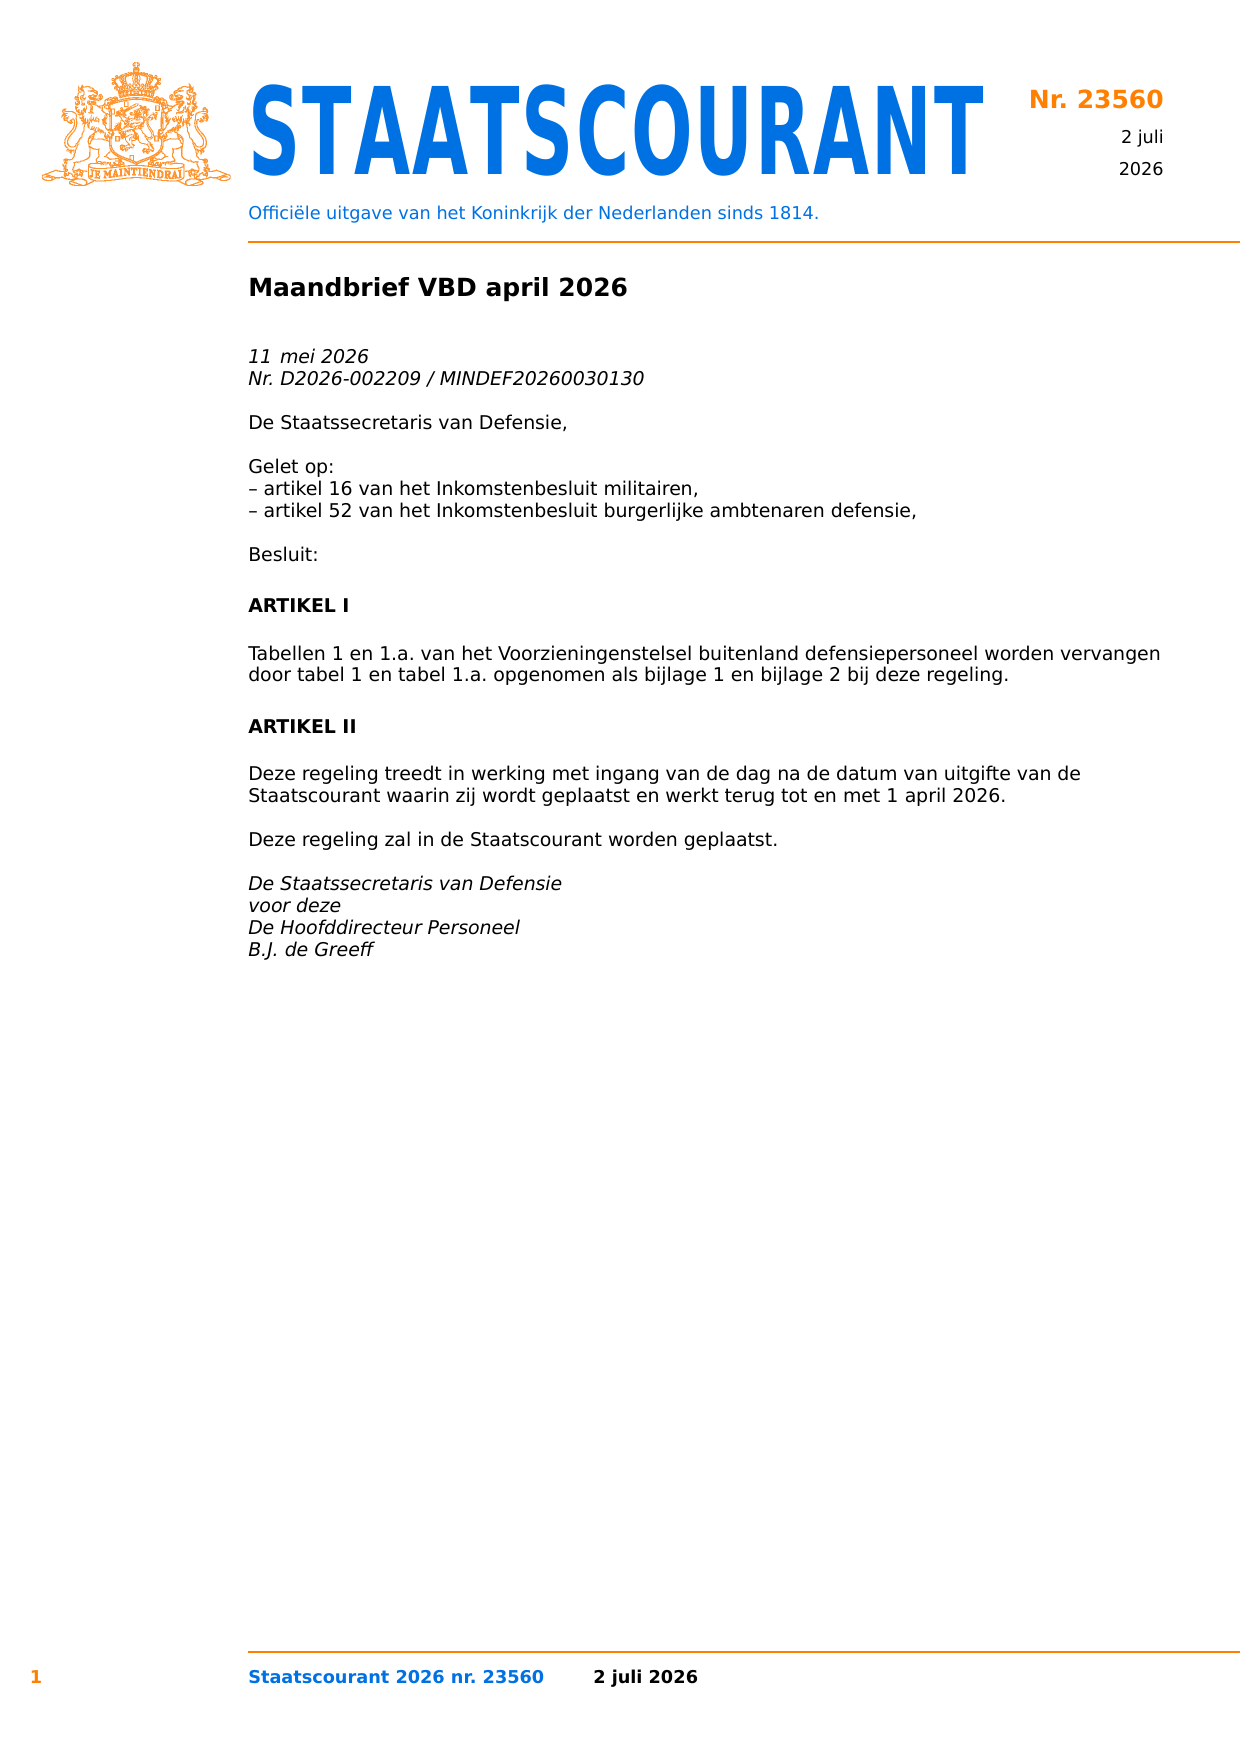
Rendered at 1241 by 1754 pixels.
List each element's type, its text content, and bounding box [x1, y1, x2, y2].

text – artikel 52 van het Inkomstenbesluit burgerlijke ambtenaren defensie, [248, 499, 1163, 522]
table_header Nr. 23560 [998, 62, 1240, 121]
subtitle ARTIKEL I [248, 595, 1163, 617]
text 11 mei 2026 [248, 346, 1163, 368]
text Besluit: [248, 543, 1163, 565]
subtitle Maandbrief VBD april 2026 [248, 273, 1163, 302]
text De Staatssecretaris van Defensie voor deze De Hoofddirecteur Personeel B.J. de Greeff [248, 873, 1163, 961]
text Tabellen 1 en 1.a. van het Voorzieningenstelsel buitenland defensiepersoneel worden vervangen door tabel 1 en tabel 1.a. opgenomen als bijlage 1 en bijlage 2 bij deze regeling. [248, 642, 1163, 686]
text Nr. D2026-002209 / MINDEF20260030130 [248, 368, 1163, 390]
text Deze regeling zal in de Staatscourant worden geplaatst. [248, 829, 1163, 851]
text – artikel 16 van het Inkomstenbesluit militairen, [248, 478, 1163, 499]
table_cell 2026 [998, 153, 1240, 203]
subtitle ARTIKEL II [248, 716, 1163, 738]
picture [41, 62, 231, 186]
table_header [25, 62, 248, 241]
text Gelet op: [248, 456, 1163, 478]
text Deze regeling treedt in werking met ingang van de dag na de datum van uitgifte van de Staatscourant waarin zij wordt geplaatst en werkt terug tot en met 1 april 2026. [248, 763, 1163, 807]
table_header STAATSCOURANT [248, 62, 998, 203]
table_cell 2 juli [998, 121, 1240, 153]
text De Staatssecretaris van Defensie, [248, 412, 1163, 434]
table_cell Officiële uitgave van het Koninkrijk der Nederlanden sinds 1814. [248, 203, 1240, 241]
